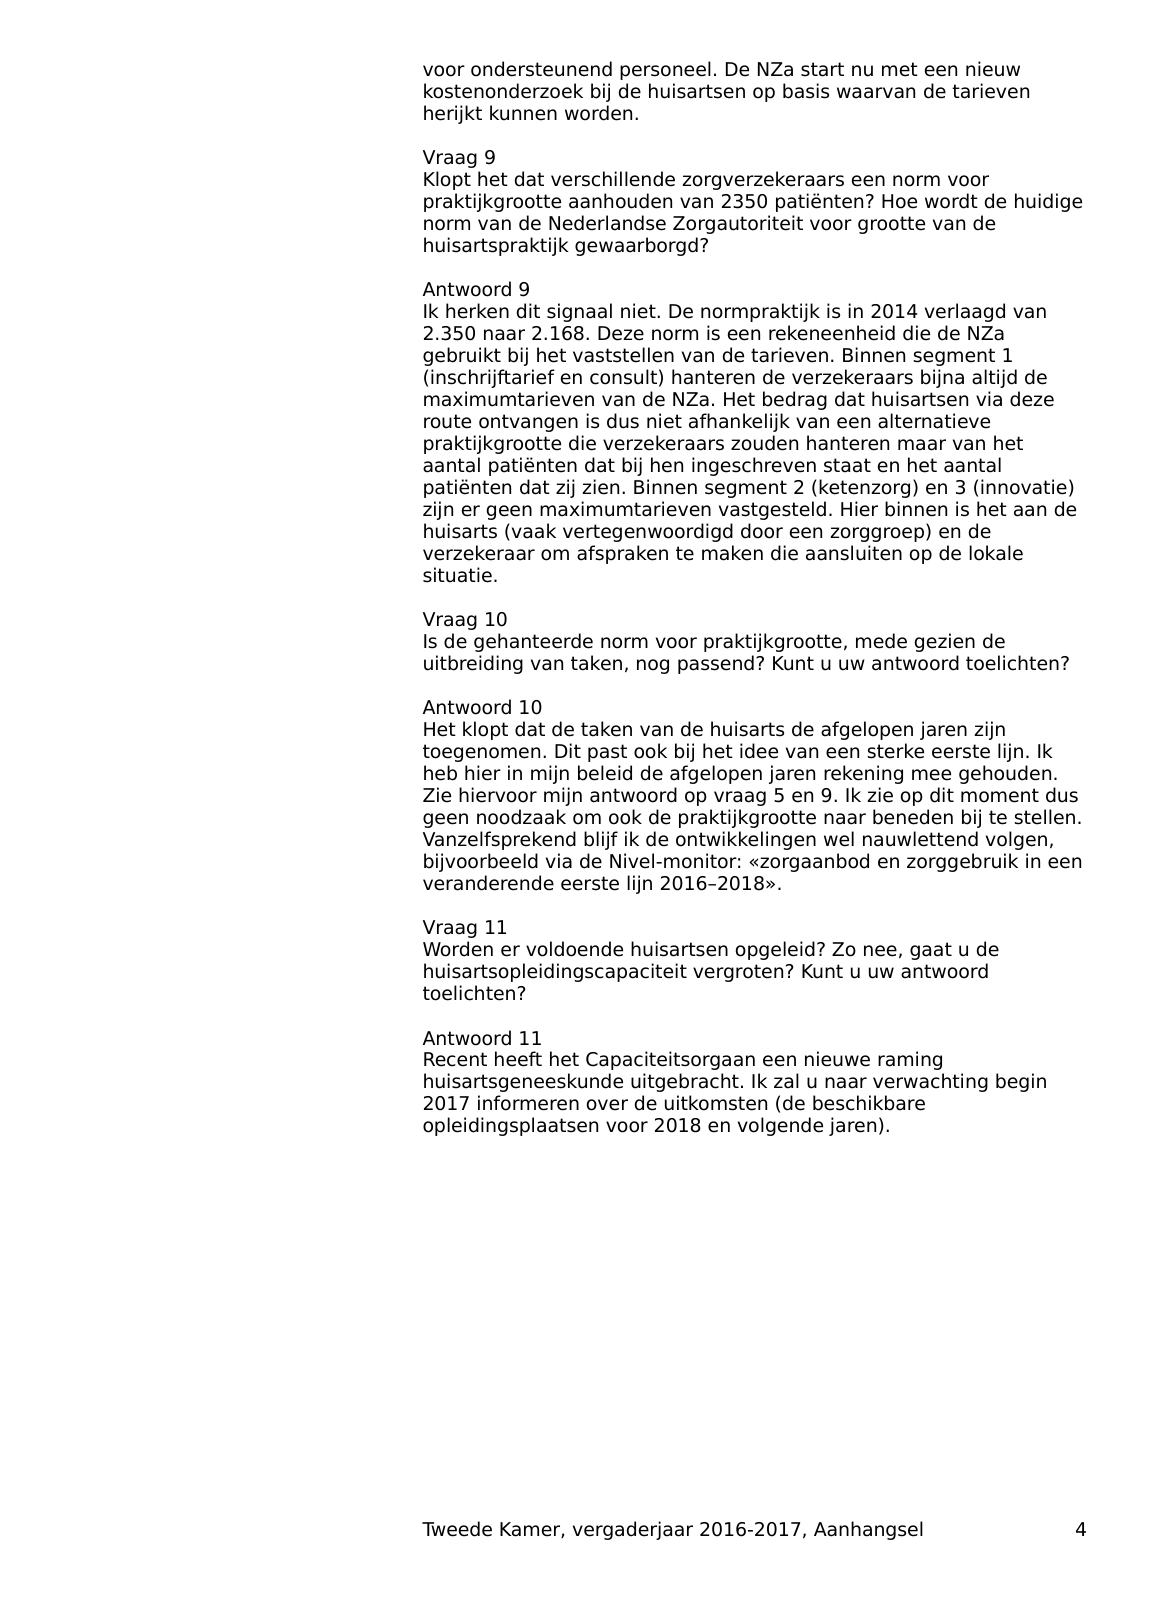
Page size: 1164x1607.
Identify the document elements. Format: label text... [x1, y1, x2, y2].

text Vraag 11 [422, 917, 1087, 939]
text Het klopt dat de taken van de huisarts de afgelopen jaren zijn toegenomen. Dit past ook bij het idee van een sterke eerste lijn. Ik heb hier in mijn beleid de afgelopen jaren rekening mee gehouden. Zie hiervoor mijn antwoord op vraag 5 en 9. Ik zie op dit moment dus geen noodzaak om ook de praktijkgrootte naar beneden bij te stellen. Vanzelfsprekend blijf ik de ontwikkelingen wel nauwlettend volgen, bijvoorbeeld via de Nivel-monitor: «zorgaanbod en zorggebruik in een veranderende eerste lijn 2016–2018». [422, 719, 1087, 895]
text Recent heeft het Capaciteitsorgaan een nieuwe raming huisartsgeneeskunde uitgebracht. Ik zal u naar verwachting begin 2017 informeren over de uitkomsten (de beschikbare opleidingsplaatsen voor 2018 en volgende jaren). [422, 1049, 1087, 1137]
text Antwoord 9 [422, 279, 1087, 301]
text voor ondersteunend personeel. De NZa start nu met een nieuw kostenonderzoek bij de huisartsen op basis waarvan de tarieven herijkt kunnen worden. [422, 59, 1087, 125]
text Ik herken dit signaal niet. De normpraktijk is in 2014 verlaagd van 2.350 naar 2.168. Deze norm is een rekeneenheid die de NZa gebruikt bij het vaststellen van de tarieven. Binnen segment 1 (inschrijftarief en consult) hanteren de verzekeraars bijna altijd de maximumtarieven van de NZa. Het bedrag dat huisartsen via deze route ontvangen is dus niet afhankelijk van een alternatieve praktijkgrootte die verzekeraars zouden hanteren maar van het aantal patiënten dat bij hen ingeschreven staat en het aantal patiënten dat zij zien. Binnen segment 2 (ketenzorg) en 3 (innovatie) zijn er geen maximumtarieven vastgesteld. Hier binnen is het aan de huisarts (vaak vertegenwoordigd door een zorggroep) en de verzekeraar om afspraken te maken die aansluiten op de lokale situatie. [422, 301, 1087, 587]
text Is de gehanteerde norm voor praktijkgrootte, mede gezien de uitbreiding van taken, nog passend? Kunt u uw antwoord toelichten? [422, 631, 1087, 675]
text Antwoord 11 [422, 1027, 1087, 1049]
text Vraag 9 [422, 147, 1087, 169]
text Antwoord 10 [422, 697, 1087, 719]
text Vraag 10 [422, 609, 1087, 631]
text Worden er voldoende huisartsen opgeleid? Zo nee, gaat u de huisartsopleidingscapaciteit vergroten? Kunt u uw antwoord toelichten? [422, 939, 1087, 1005]
text Klopt het dat verschillende zorgverzekeraars een norm voor praktijkgrootte aanhouden van 2350 patiënten? Hoe wordt de huidige norm van de Nederlandse Zorgautoriteit voor grootte van de huisartspraktijk gewaarborgd? [422, 169, 1087, 257]
